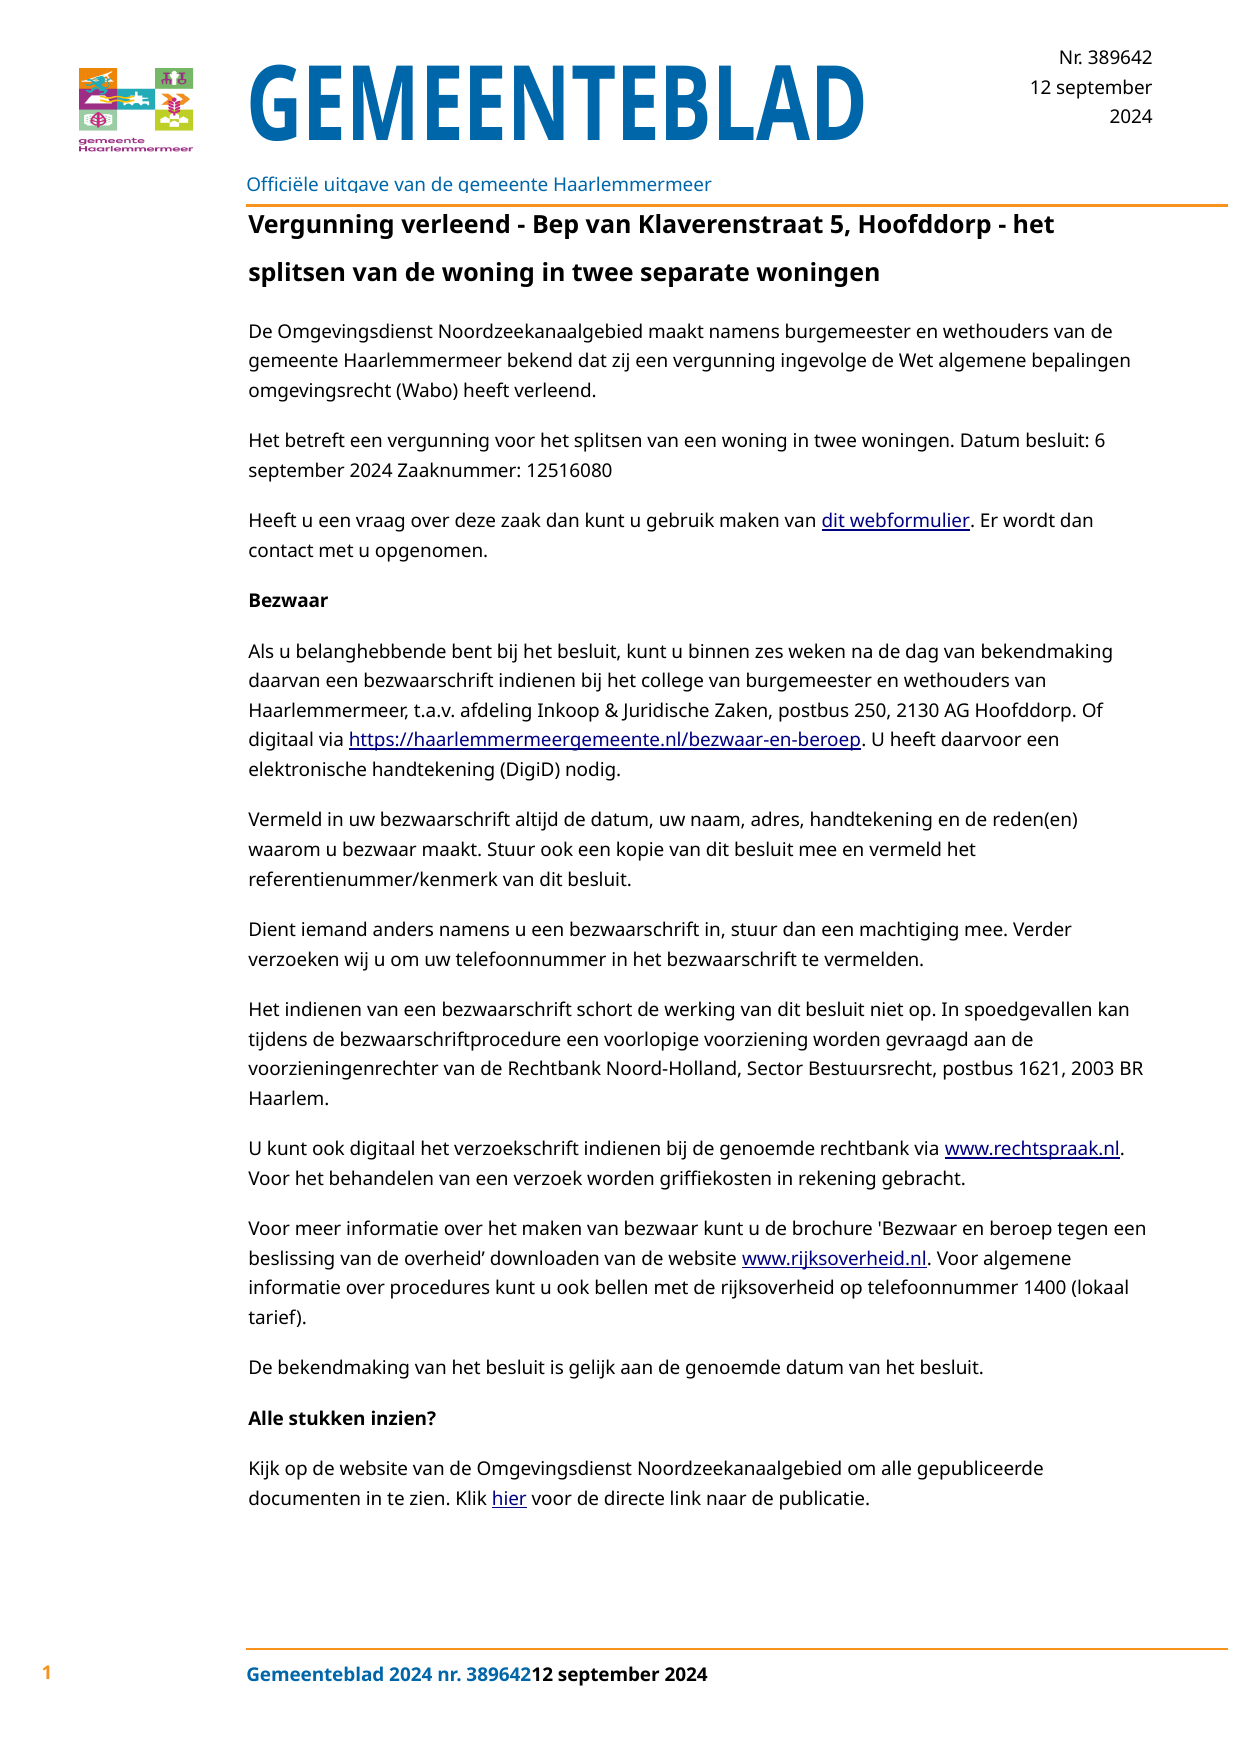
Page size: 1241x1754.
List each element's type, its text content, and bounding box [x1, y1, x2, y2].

text Het betreft een vergunning voor het splitsen van een woning in twee woningen. Datum besluit: 6 september 2024 Zaaknummer: 12516080 [248, 427, 1152, 483]
text Vergunning verleend - Bep van Klaverenstraat 5, Hoofddorp - het splitsen van de woning in twee separate woningen [248, 207, 1152, 288]
text U kunt ook digitaal het verzoekschrift indienen bij de genoemde rechtbank via www.rechtspraak.nl. Voor het behandelen van een verzoek worden griffiekosten in rekening gebracht. [248, 1135, 1152, 1191]
text De Omgevingsdienst Noordzeekanaalgebied maakt namens burgemeester en wethouders van de gemeente Haarlemmermeer bekend dat zij een vergunning ingevolge de Wet algemene bepalingen omgevingsrecht (Wabo) heeft verleend. [248, 318, 1152, 403]
picture [41, 47, 231, 172]
text Voor meer informatie over het maken van bezwaar kunt u de brochure 'Bezwaar en beroep tegen een beslissing van de overheid’ downloaden van de website www.rijksoverheid.nl. Voor algemene informatie over procedures kunt u ook bellen met de rijksoverheid op telefoonnummer 1400 (lokaal tarief). [248, 1215, 1152, 1330]
text De bekendmaking van het besluit is gelijk aan de genoemde datum van het besluit. [248, 1354, 1152, 1380]
text Heeft u een vraag over deze zaak dan kunt u gebruik maken van dit webformulier. Er wordt dan contact met u opgenomen. [248, 507, 1152, 563]
text Bezwaar [248, 587, 1152, 613]
text Dient iemand anders namens u een bezwaarschrift in, stuur dan een machtiging mee. Verder verzoeken wij u om uw telefoonnummer in het bezwaarschrift te vermelden. [248, 916, 1152, 972]
text Als u belanghebbende bent bij het besluit, kunt u binnen zes weken na de dag van bekendmaking daarvan een bezwaarschrift indienen bij het college van burgemeester en wethouders van Haarlemmermeer, t.a.v. afdeling Inkoop & Juridische Zaken, postbus 250, 2130 AG Hoofddorp. Of digitaal via https://haarlemmermeergemeente.nl/bezwaar-en-beroep. U heeft daarvoor een elektronische handtekening (DigiD) nodig. [248, 638, 1152, 782]
text Kijk op de website van de Omgevingsdienst Noordzeekanaalgebied om alle gepubliceerde documenten in te zien. Klik hier voor de directe link naar de publicatie. [248, 1455, 1152, 1511]
text Het indienen van een bezwaarschrift schort de werking van dit besluit niet op. In spoedgevallen kan tijdens de bezwaarschriftprocedure een voorlopige voorziening worden gevraagd aan de voorzieningenrechter van de Rechtbank Noord-Holland, Sector Bestuursrecht, postbus 1621, 2003 BR Haarlem. [248, 996, 1152, 1111]
text Vermeld in uw bezwaarschrift altijd de datum, uw naam, adres, handtekening en de reden(en) waarom u bezwaar maakt. Stuur ook een kopie van dit besluit mee en vermeld het referentienummer/kenmerk van dit besluit. [248, 807, 1152, 892]
text Alle stukken inzien? [248, 1405, 1152, 1431]
